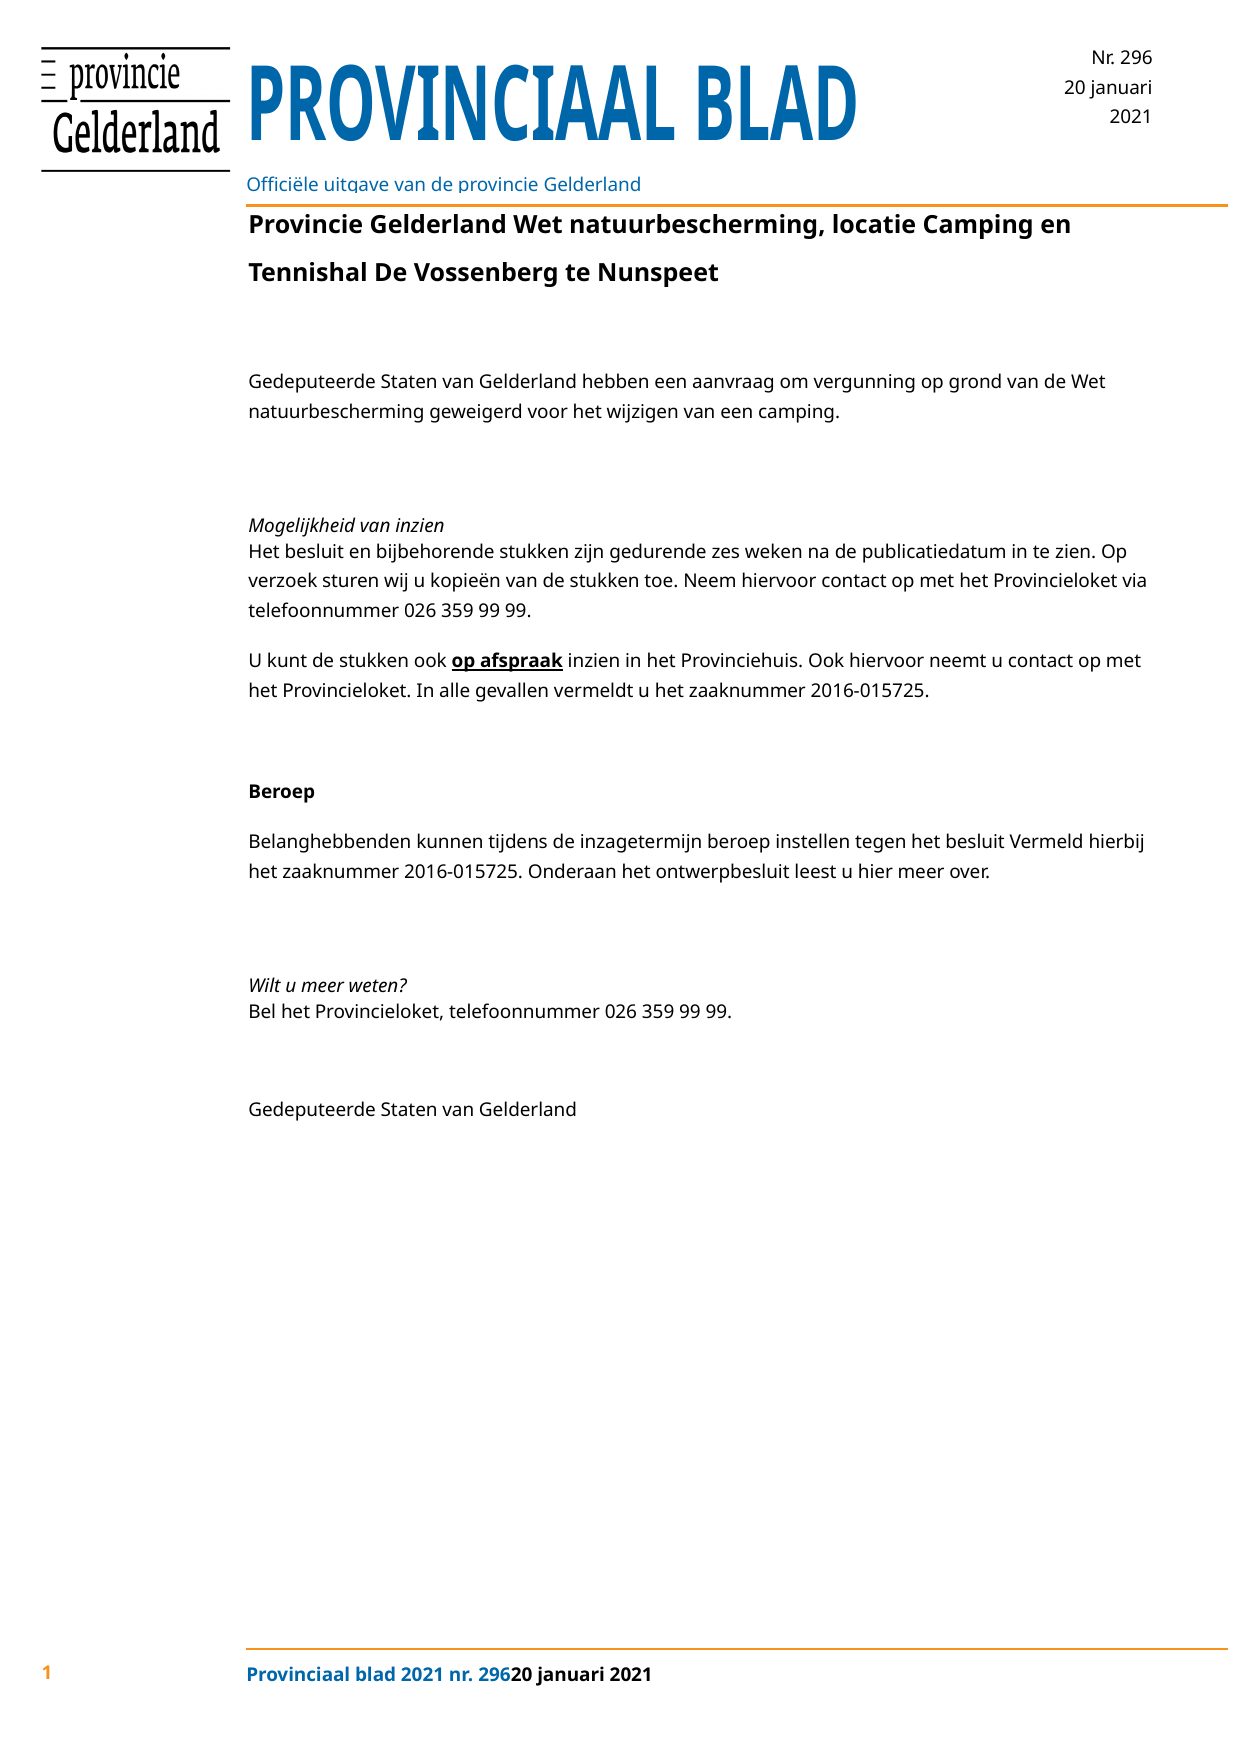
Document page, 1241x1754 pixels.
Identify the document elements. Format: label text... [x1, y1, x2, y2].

text Gedeputeerde Staten van Gelderland hebben een aanvraag om vergunning op grond van de Wet natuurbescherming geweigerd voor het wijzigen van een camping. [248, 368, 1152, 424]
text Mogelijkheid van inzien [248, 512, 1152, 538]
text Het besluit en bijbehorende stukken zijn gedurende zes weken na de publicatiedatum in te zien. Op verzoek sturen wij u kopieën van de stukken toe. Neem hiervoor contact op met het Provincieloket via telefoonnummer 026 359 99 99. [248, 538, 1152, 623]
text U kunt de stukken ook op afspraak inzien in het Provinciehuis. Ook hiervoor neemt u contact op met het Provincieloket. In alle gevallen vermeldt u het zaaknummer 2016-015725. [248, 648, 1152, 703]
text Wilt u meer weten? [248, 972, 1152, 998]
text Belanghebbenden kunnen tijdens de inzagetermijn beroep instellen tegen het besluit Vermeld hierbij het zaaknummer 2016-015725. Onderaan het ontwerpbesluit leest u hier meer over. [248, 828, 1152, 884]
text Gedeputeerde Staten van Gelderland [248, 1096, 1152, 1122]
text Beroep [248, 778, 1152, 804]
text Provincie Gelderland Wet natuurbescherming, locatie Camping en Tennishal De Vossenberg te Nunspeet [248, 207, 1152, 288]
text Bel het Provincieloket, telefoonnummer 026 359 99 99. [248, 998, 1152, 1024]
picture [41, 47, 231, 172]
